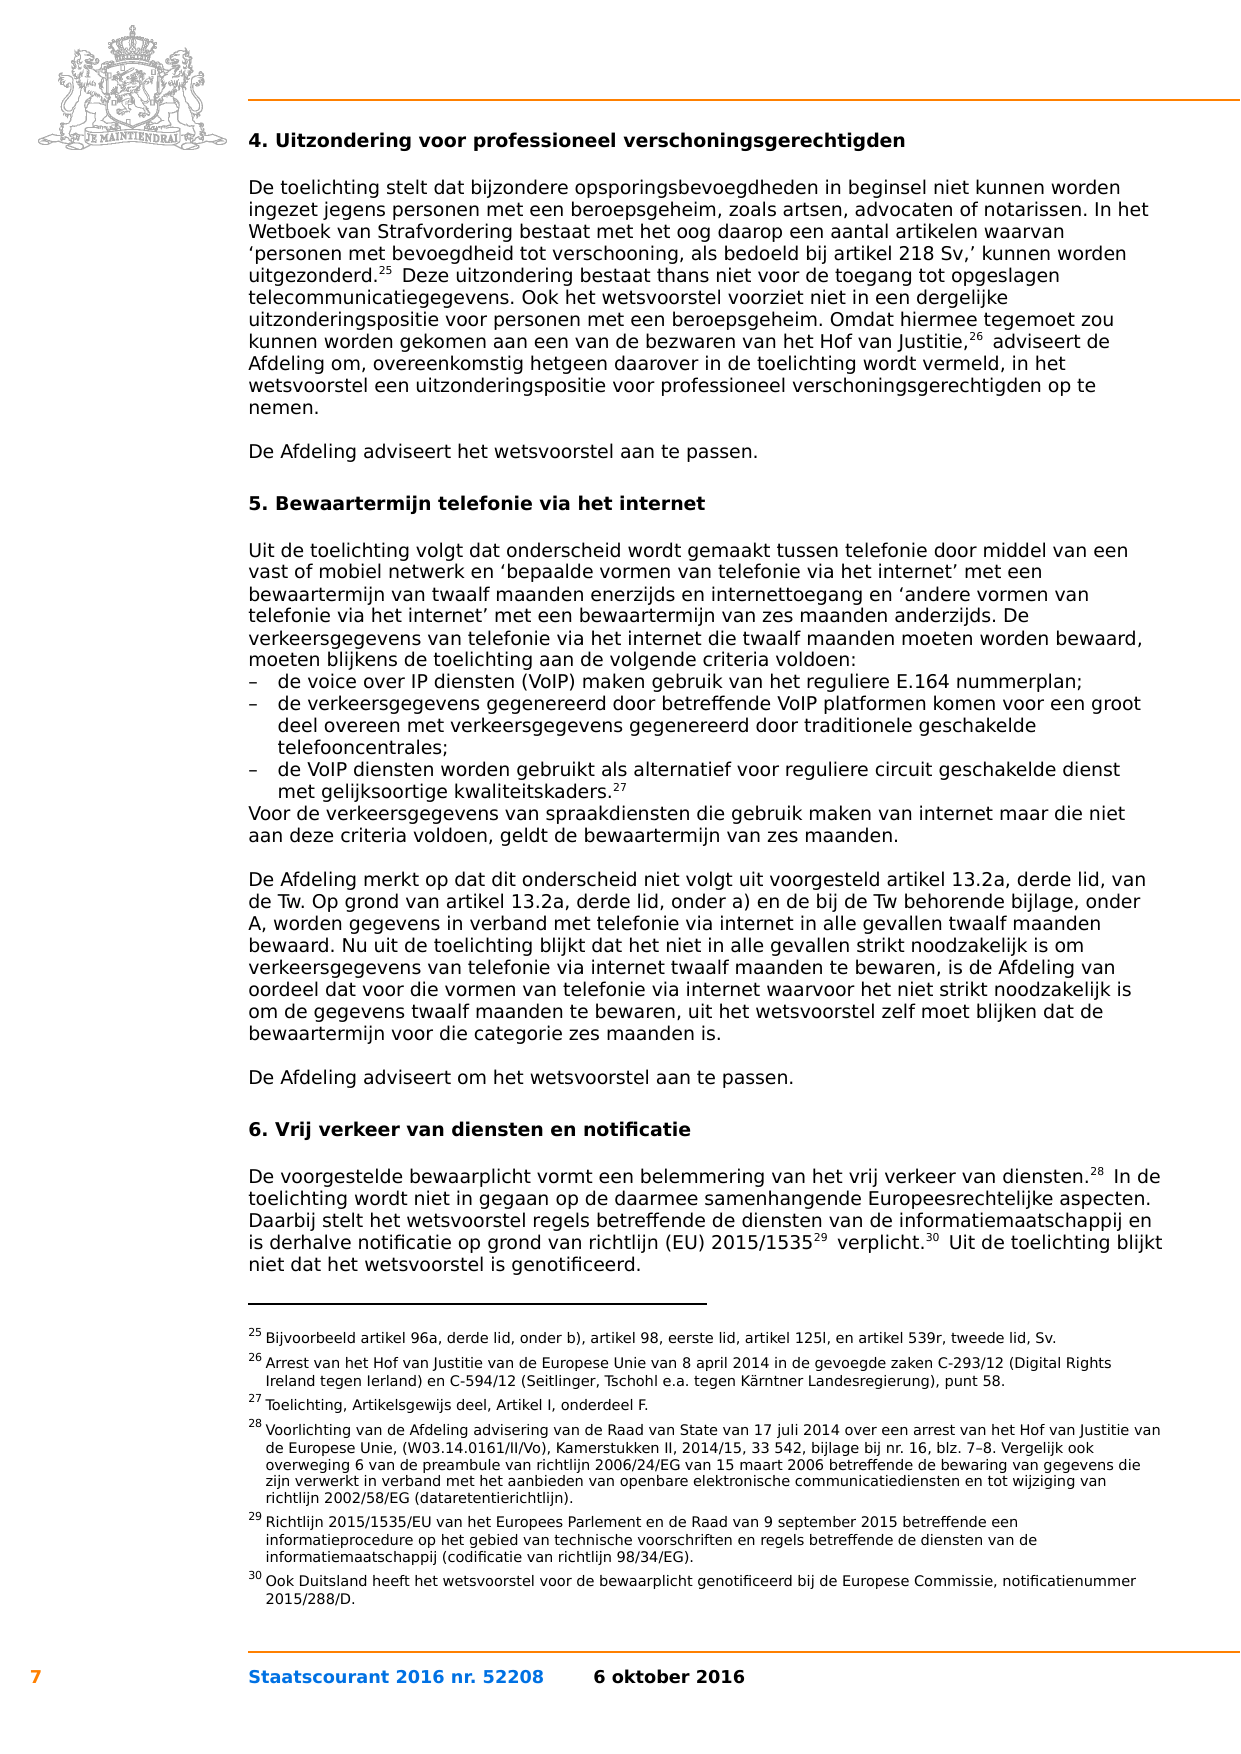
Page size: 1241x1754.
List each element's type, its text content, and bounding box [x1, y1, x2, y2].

text De Afdeling merkt op dat dit onderscheid niet volgt uit voorgesteld artikel 13.2a, derde lid, van de Tw. Op grond van artikel 13.2a, derde lid, onder a) en de bij de Tw behorende bijlage, onder A, worden gegevens in verband met telefonie via internet in alle gevallen twaalf maanden bewaard. Nu uit de toelichting blijkt dat het niet in alle gevallen strikt noodzakelijk is om verkeersgegevens van telefonie via internet twaalf maanden te bewaren, is de Afdeling van oordeel dat voor die vormen van telefonie via internet waarvoor het niet strikt noodzakelijk is om de gegevens twaalf maanden te bewaren, uit het wetsvoorstel zelf moet blijken dat de bewaartermijn voor die categorie zes maanden is. [248, 869, 1163, 1045]
text De Afdeling adviseert om het wetsvoorstel aan te passen. [248, 1067, 1163, 1089]
text Uit de toelichting volgt dat onderscheid wordt gemaakt tussen telefonie door middel van een vast of mobiel netwerk en ‘bepaalde vormen van telefonie via het internet’ met een bewaartermijn van twaalf maanden enerzijds en internettoegang en ‘andere vormen van telefonie via het internet’ met een bewaartermijn van zes maanden anderzijds. De verkeersgegevens van telefonie via het internet die twaalf maanden moeten worden bewaard, moeten blijkens de toelichting aan de volgende criteria voldoen: [248, 539, 1163, 671]
text Toelichting, Artikelsgewijs deel, Artikel I, onderdeel F. [248, 1393, 1163, 1415]
text Arrest van het Hof van Justitie van de Europese Unie van 8 april 2014 in de gevoegde zaken C-293/12 (Digital Rights Ireland tegen Ierland) en C-594/12 (Seitlinger, Tschohl e.a. tegen Kärntner Landesregierung), punt 58. [248, 1351, 1163, 1390]
text – de verkeersgegevens gegenereerd door betreffende VoIP platformen komen voor een groot deel overeen met verkeersgegevens gegenereerd door traditionele geschakelde telefooncentrales; [248, 693, 1163, 759]
text Bijvoorbeeld artikel 96a, derde lid, onder b), artikel 98, eerste lid, artikel 125l, en artikel 539r, tweede lid, Sv. [248, 1326, 1163, 1348]
text De toelichting stelt dat bijzondere opsporingsbevoegdheden in beginsel niet kunnen worden ingezet jegens personen met een beroepsgeheim, zoals artsen, advocaten of notarissen. In het Wetboek van Strafvordering bestaat met het oog daarop een aantal artikelen waarvan ‘personen met bevoegdheid tot verschooning, als bedoeld bij artikel 218 Sv,’ kunnen worden uitgezonderd. Deze uitzondering bestaat thans niet voor de toegang tot opgeslagen telecommunicatiegegevens. Ook het wetsvoorstel voorziet niet in een dergelijke uitzonderingspositie voor personen met een beroepsgeheim. Omdat hiermee tegemoet zou kunnen worden gekomen aan een van de bezwaren van het Hof van Justitie, adviseert de Afdeling om, overeenkomstig hetgeen daarover in de toelichting wordt vermeld, in het wetsvoorstel een uitzonderingspositie voor professioneel verschoningsgerechtigden op te nemen. [248, 177, 1163, 419]
text De voorgestelde bewaarplicht vormt een belemmering van het vrij verkeer van diensten. In de toelichting wordt niet in gegaan op de daarmee samenhangende Europeesrechtelijke aspecten. Daarbij stelt het wetsvoorstel regels betreffende de diensten van de informatiemaatschappij en is derhalve notificatie op grond van richtlijn (EU) 2015/1535 verplicht. Uit de toelichting blijkt niet dat het wetsvoorstel is genotificeerd. [248, 1166, 1163, 1276]
subtitle 6. Vrij verkeer van diensten en notificatie [248, 1119, 1163, 1141]
text De Afdeling adviseert het wetsvoorstel aan te passen. [248, 441, 1163, 462]
text Richtlijn 2015/1535/EU van het Europees Parlement en de Raad van 9 september 2015 betreffende een informatieprocedure op het gebied van technische voorschriften en regels betreffende de diensten van de informatiemaatschappij (codificatie van richtlijn 98/34/EG). [248, 1510, 1163, 1566]
text – de voice over IP diensten (VoIP) maken gebruik van het reguliere E.164 nummerplan; [248, 671, 1163, 693]
subtitle 5. Bewaartermijn telefonie via het internet [248, 492, 1163, 514]
text Voorlichting van de Afdeling advisering van de Raad van State van 17 juli 2014 over een arrest van het Hof van Justitie van de Europese Unie, (W03.14.0161/II/Vo), Kamerstukken II, 2014/15, 33 542, bijlage bij nr. 16, blz. 7–8. Vergelijk ook overweging 6 van de preambule van richtlijn 2006/24/EG van 15 maart 2006 betreffende de bewaring van gegevens die zijn verwerkt in verband met het aanbieden van openbare elektronische communicatiediensten en tot wijziging van richtlijn 2002/58/EG (dataretentierichtlijn). [248, 1418, 1163, 1507]
text – de VoIP diensten worden gebruikt als alternatief voor reguliere circuit geschakelde dienst met gelijksoortige kwaliteitskaders. [248, 759, 1163, 803]
subtitle 4. Uitzondering voor professioneel verschoningsgerechtigden [248, 130, 1163, 152]
text Ook Duitsland heeft het wetsvoorstel voor de bewaarplicht genotificeerd bij de Europese Commissie, notificatienummer 2015/288/D. [248, 1569, 1163, 1608]
picture [38, 25, 227, 150]
text Voor de verkeersgegevens van spraakdiensten die gebruik maken van internet maar die niet aan deze criteria voldoen, geldt de bewaartermijn van zes maanden. [248, 803, 1163, 847]
